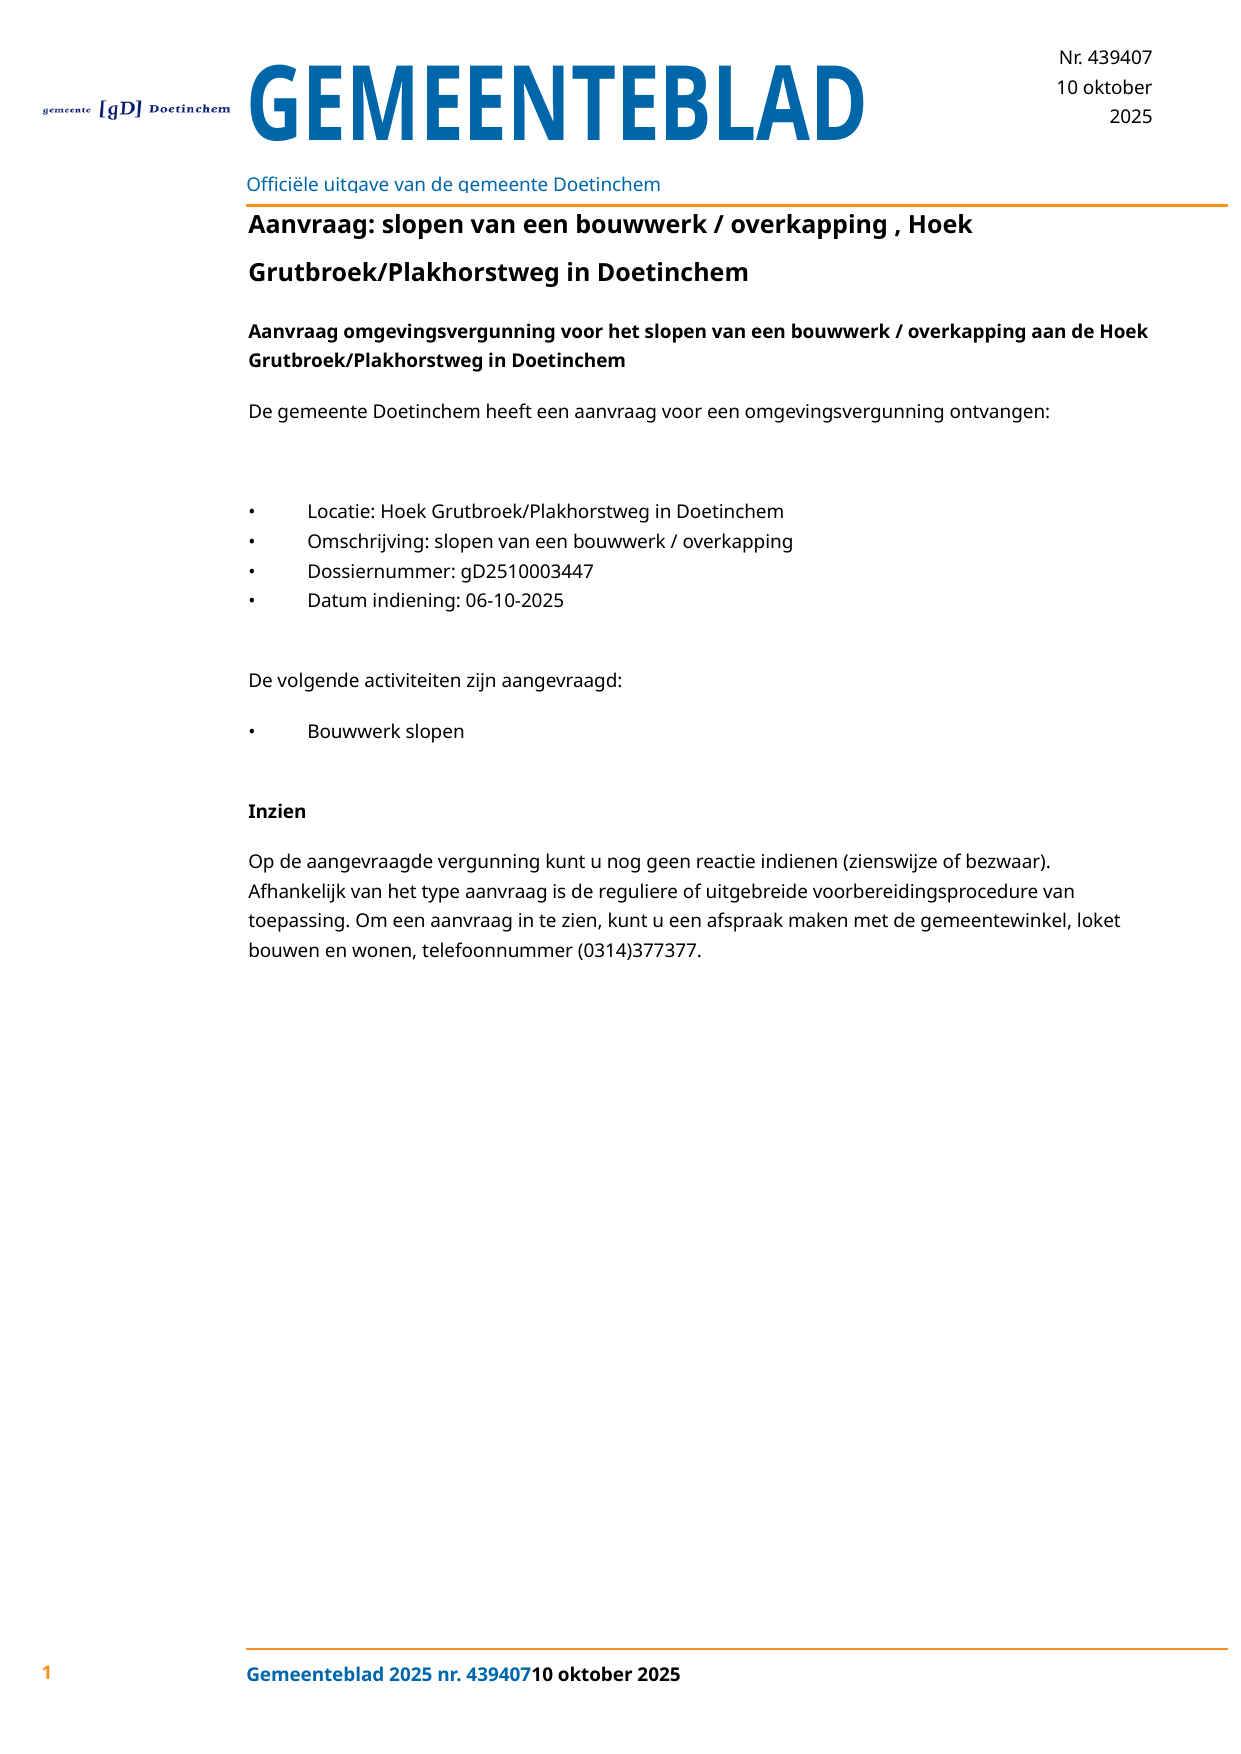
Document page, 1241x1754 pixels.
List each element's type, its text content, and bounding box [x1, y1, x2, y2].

picture [41, 47, 231, 172]
text Op de aangevraagde vergunning kunt u nog geen reactie indienen (zienswijze of bezwaar). Afhankelijk van het type aanvraag is de reguliere of uitgebreide voorbereidingsprocedure van toepassing. Om een aanvraag in te zien, kunt u een afspraak maken met de gemeentewinkel, loket bouwen en wonen, telefoonnummer (0314)377377. [248, 848, 1152, 963]
text Inzien [248, 798, 1152, 824]
text Aanvraag: slopen van een bouwwerk / overkapping , Hoek Grutbroek/Plakhorstweg in Doetinchem [248, 207, 1152, 288]
text De volgende activiteiten zijn aangevraagd: [248, 667, 1152, 693]
list Locatie: Hoek Grutbroek/Plakhorstweg in Doetinchem [248, 499, 1152, 524]
list Omschrijving: slopen van een bouwwerk / overkapping [248, 528, 1152, 554]
list Datum indiening: 06-10-2025 [248, 587, 1152, 613]
text Aanvraag omgevingsvergunning voor het slopen van een bouwwerk / overkapping aan de Hoek Grutbroek/Plakhorstweg in Doetinchem [248, 318, 1152, 373]
list Dossiernummer: gD2510003447 [248, 558, 1152, 584]
list Bouwwerk slopen [248, 718, 1152, 744]
text De gemeente Doetinchem heeft een aanvraag voor een omgevingsvergunning ontvangen: [248, 398, 1152, 424]
